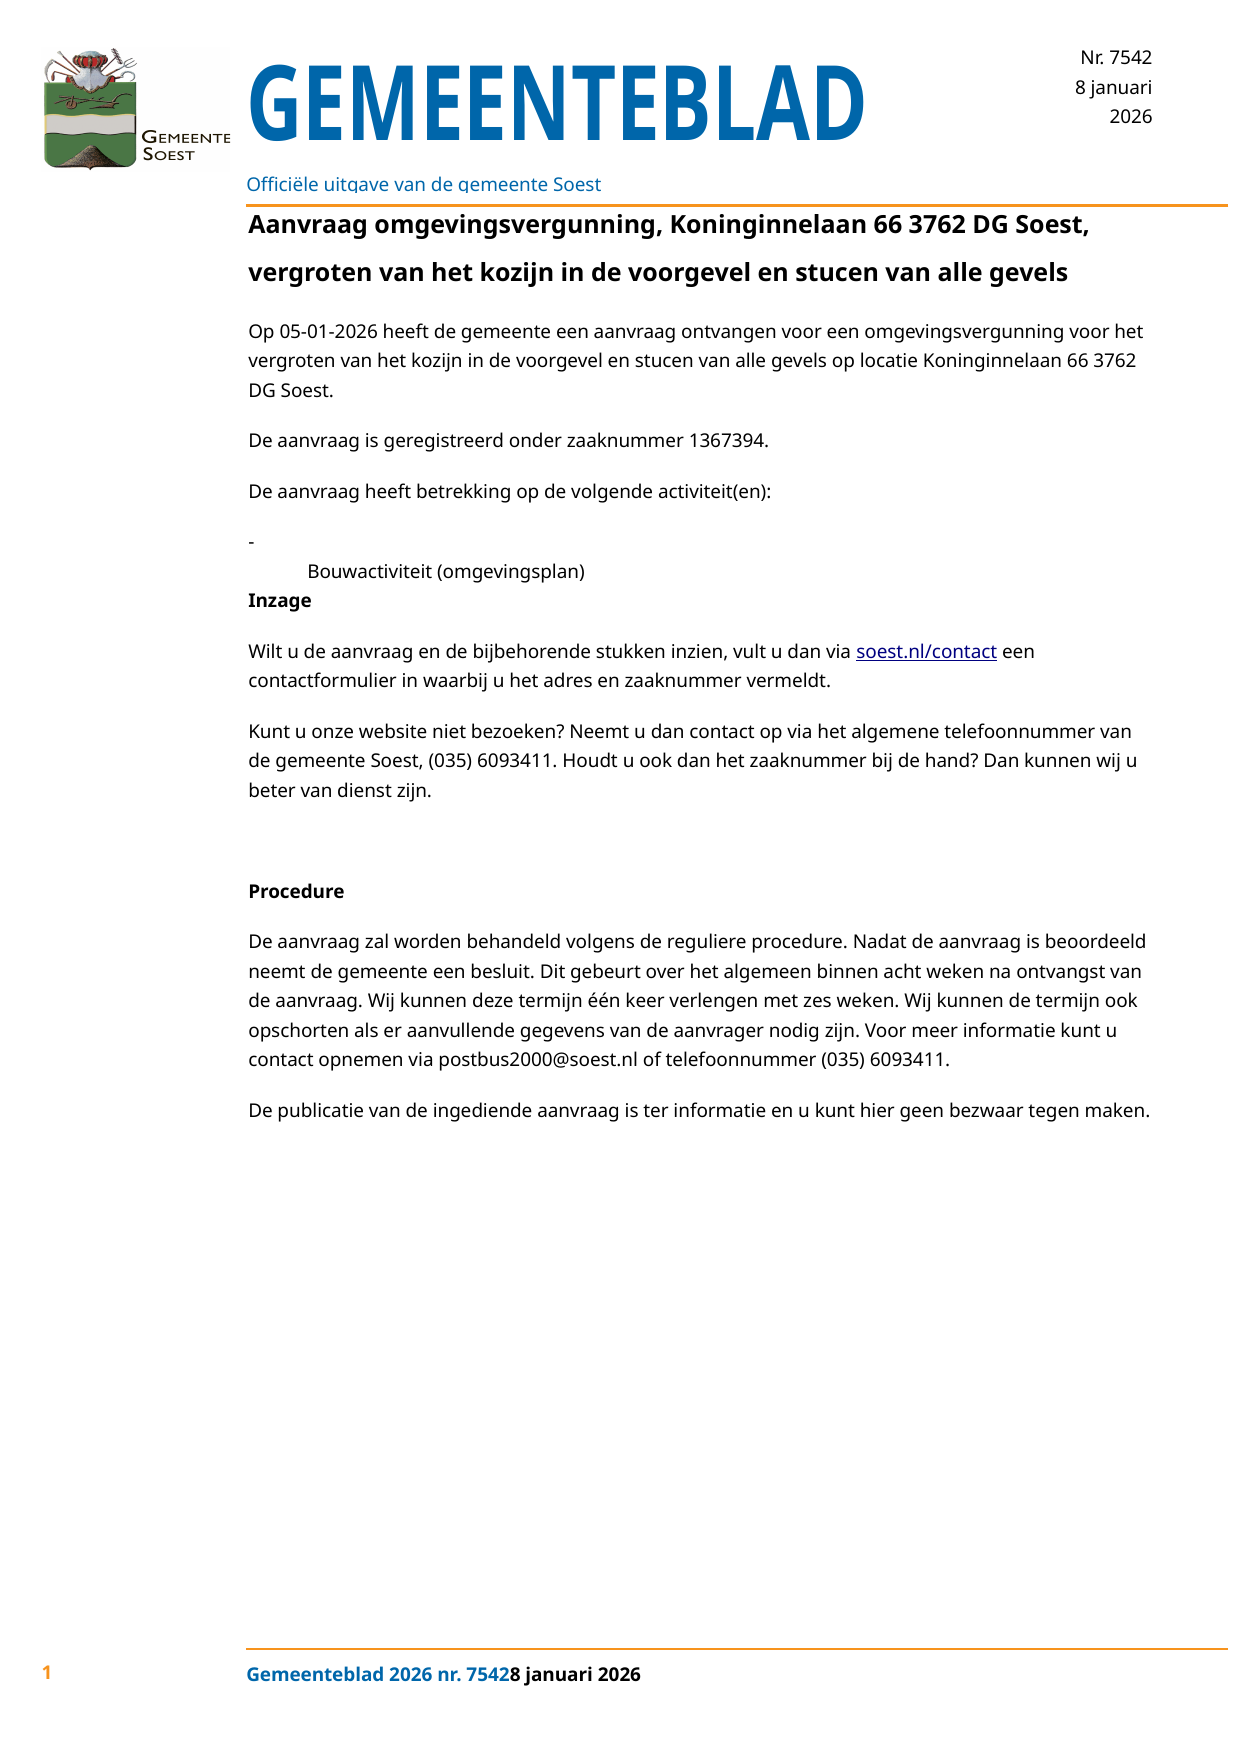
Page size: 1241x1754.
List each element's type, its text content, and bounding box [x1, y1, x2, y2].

text De aanvraag is geregistreerd onder zaaknummer 1367394. [248, 427, 1152, 453]
text Kunt u onze website niet bezoeken? Neemt u dan contact op via het algemene telefoonnummer van de gemeente Soest, (035) 6093411. Houdt u ook dan het zaaknummer bij de hand? Dan kunnen wij u beter van dienst zijn. [248, 718, 1152, 803]
text De aanvraag heeft betrekking op de volgende activiteit(en): [248, 478, 1152, 504]
text Wilt u de aanvraag en de bijbehorende stukken inzien, vult u dan via soest.nl/contact een contactformulier in waarbij u het adres en zaaknummer vermeldt. [248, 638, 1152, 693]
text Inzage [248, 587, 1152, 613]
text Aanvraag omgevingsvergunning, Koninginnelaan 66 3762 DG Soest, vergroten van het kozijn in de voorgevel en stucen van alle gevels [248, 207, 1152, 288]
list Bouwactiviteit (omgevingsplan) [248, 558, 1152, 584]
text De publicatie van de ingediende aanvraag is ter informatie en u kunt hier geen bezwaar tegen maken. [248, 1097, 1152, 1123]
text De aanvraag zal worden behandeld volgens de reguliere procedure. Nadat de aanvraag is beoordeeld neemt de gemeente een besluit. Dit gebeurt over het algemeen binnen acht weken na ontvangst van de aanvraag. Wij kunnen deze termijn één keer verlengen met zes weken. Wij kunnen de termijn ook opschorten als er aanvullende gegevens van de aanvrager nodig zijn. Voor meer informatie kunt u contact opnemen via postbus2000@soest.nl of telefoonnummer (035) 6093411. [248, 928, 1152, 1072]
picture [41, 47, 231, 172]
text Procedure [248, 878, 1152, 904]
text Op 05-01-2026 heeft de gemeente een aanvraag ontvangen voor een omgevingsvergunning voor het vergroten van het kozijn in de voorgevel en stucen van alle gevels op locatie Koninginnelaan 66 3762 DG Soest. [248, 318, 1152, 403]
